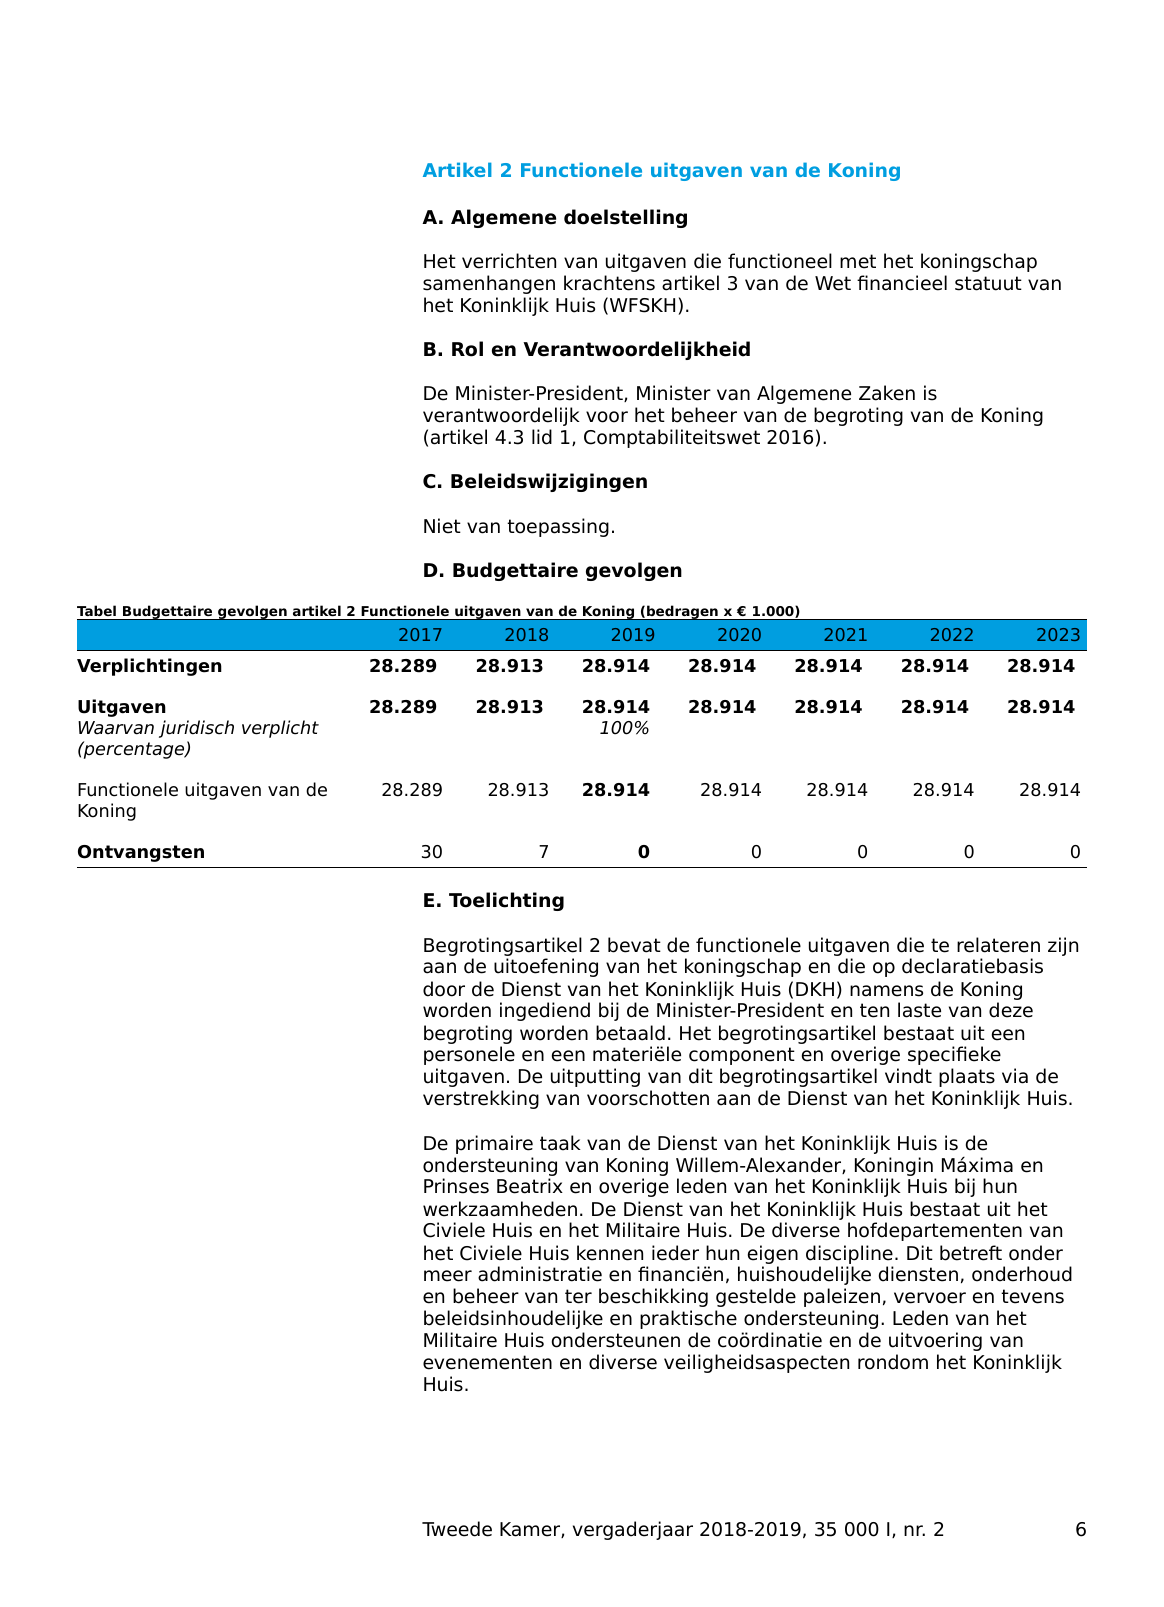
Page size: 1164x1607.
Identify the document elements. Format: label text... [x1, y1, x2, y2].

table_cell [449, 718, 555, 759]
table_cell 28.914 [874, 780, 980, 821]
table_cell [77, 759, 342, 780]
table_cell 28.913 [449, 651, 555, 677]
table_cell [343, 759, 449, 780]
text De Minister-President, Minister van Algemene Zaken is verantwoordelijk voor het beheer van de begroting van de Koning (artikel 4.3 lid 1, Comptabiliteitswet 2016). [422, 383, 1087, 449]
table_cell [768, 759, 874, 780]
table_cell [874, 759, 980, 780]
table_cell 0 [768, 842, 874, 867]
table_cell 2020 [661, 620, 768, 650]
table_cell 28.914 [768, 698, 874, 718]
table_cell 28.914 [980, 780, 1087, 821]
table_cell 28.914 [980, 651, 1087, 677]
table_cell 100% [555, 718, 661, 759]
subtitle E. Toelichting [422, 890, 1087, 912]
table_cell [661, 718, 768, 759]
table_cell 2019 [555, 620, 661, 650]
table_cell [768, 677, 874, 697]
table_cell 7 [449, 842, 555, 867]
table_cell [980, 718, 1087, 759]
text De primaire taak van de Dienst van het Koninklijk Huis is de ondersteuning van Koning Willem-Alexander, Koningin Máxima en Prinses Beatrix en overige leden van het Koninklijk Huis bij hun werkzaamheden. De Dienst van het Koninklijk Huis bestaat uit het Civiele Huis en het Militaire Huis. De diverse hofdepartementen van het Civiele Huis kennen ieder hun eigen discipline. Dit betreft onder meer administratie en financiën, huishoudelijke diensten, onderhoud en beheer van ter beschikking gestelde paleizen, vervoer en tevens beleidsinhoudelijke en praktische ondersteuning. Leden van het Militaire Huis ondersteunen de coördinatie en de uitvoering van evenementen en diverse veiligheidsaspecten rondom het Koninklijk Huis. [422, 1132, 1087, 1396]
table_cell 2018 [449, 620, 555, 650]
table_cell Verplichtingen [77, 651, 342, 677]
table_cell 28.289 [343, 698, 449, 718]
subtitle C. Beleidswijzigingen [422, 471, 1087, 493]
table_cell 28.914 [661, 651, 768, 677]
table_cell 28.914 [874, 698, 980, 718]
table_cell 30 [343, 842, 449, 867]
table_cell 28.914 [661, 698, 768, 718]
table_cell [555, 677, 661, 697]
table_cell 28.913 [449, 698, 555, 718]
subtitle Artikel 2 Functionele uitgaven van de Koning [422, 160, 1087, 182]
table_cell [874, 677, 980, 697]
text Begrotingsartikel 2 bevat de functionele uitgaven die te relateren zijn aan de uitoefening van het koningschap en die op declaratiebasis door de Dienst van het Koninklijk Huis (DKH) namens de Koning worden ingediend bij de Minister-President en ten laste van deze begroting worden betaald. Het begrotingsartikel bestaat uit een personele en een materiële component en overige specifieke uitgaven. De uitputting van dit begrotingsartikel vindt plaats via de verstrekking van voorschotten aan de Dienst van het Koninklijk Huis. [422, 934, 1087, 1110]
table_cell 28.914 [555, 698, 661, 718]
table_cell 2022 [874, 620, 980, 650]
table_cell 28.913 [449, 780, 555, 821]
table_cell 2023 [980, 620, 1087, 650]
table_cell Uitgaven [77, 698, 342, 718]
table_header Tabel Budgettaire gevolgen artikel 2 Functionele uitgaven van de Koning (bedragen x € 1.000) [77, 604, 1087, 619]
table_cell 28.289 [343, 780, 449, 821]
table_cell [449, 759, 555, 780]
table_cell [980, 759, 1087, 780]
table_cell 0 [874, 842, 980, 867]
table_cell 2017 [343, 620, 449, 650]
table_cell Waarvan juridisch verplicht (percentage) [77, 718, 342, 759]
table_cell 28.914 [768, 780, 874, 821]
table_cell [661, 759, 768, 780]
table_cell 0 [661, 842, 768, 867]
table_cell [768, 821, 874, 842]
table_cell [874, 718, 980, 759]
table_cell [77, 620, 342, 650]
table_cell [661, 821, 768, 842]
table_cell [980, 821, 1087, 842]
table_cell [343, 718, 449, 759]
table_cell 28.289 [343, 651, 449, 677]
table_cell Ontvangsten [77, 842, 342, 867]
table_cell 0 [980, 842, 1087, 867]
table_cell 2021 [768, 620, 874, 650]
table_cell [555, 759, 661, 780]
table_cell [77, 677, 342, 697]
table_cell Functionele uitgaven van de Koning [77, 780, 342, 821]
table_cell [555, 821, 661, 842]
subtitle B. Rol en Verantwoordelijkheid [422, 339, 1087, 361]
table_cell [980, 677, 1087, 697]
table_cell [343, 677, 449, 697]
table_cell 0 [555, 842, 661, 867]
table_cell 28.914 [874, 651, 980, 677]
subtitle D. Budgettaire gevolgen [422, 560, 1087, 582]
table_cell 28.914 [768, 651, 874, 677]
table_cell 28.914 [555, 651, 661, 677]
table_cell [661, 677, 768, 697]
table_cell [343, 821, 449, 842]
table_cell 28.914 [555, 780, 661, 821]
table_cell [449, 821, 555, 842]
table_cell [77, 821, 342, 842]
table_cell [874, 821, 980, 842]
table_cell 28.914 [980, 698, 1087, 718]
text Niet van toepassing. [422, 516, 1087, 538]
subtitle A. Algemene doelstelling [422, 207, 1087, 229]
table_cell [449, 677, 555, 697]
table_cell 28.914 [661, 780, 768, 821]
table_cell [768, 718, 874, 759]
text Het verrichten van uitgaven die functioneel met het koningschap samenhangen krachtens artikel 3 van de Wet financieel statuut van het Koninklijk Huis (WFSKH). [422, 251, 1087, 317]
